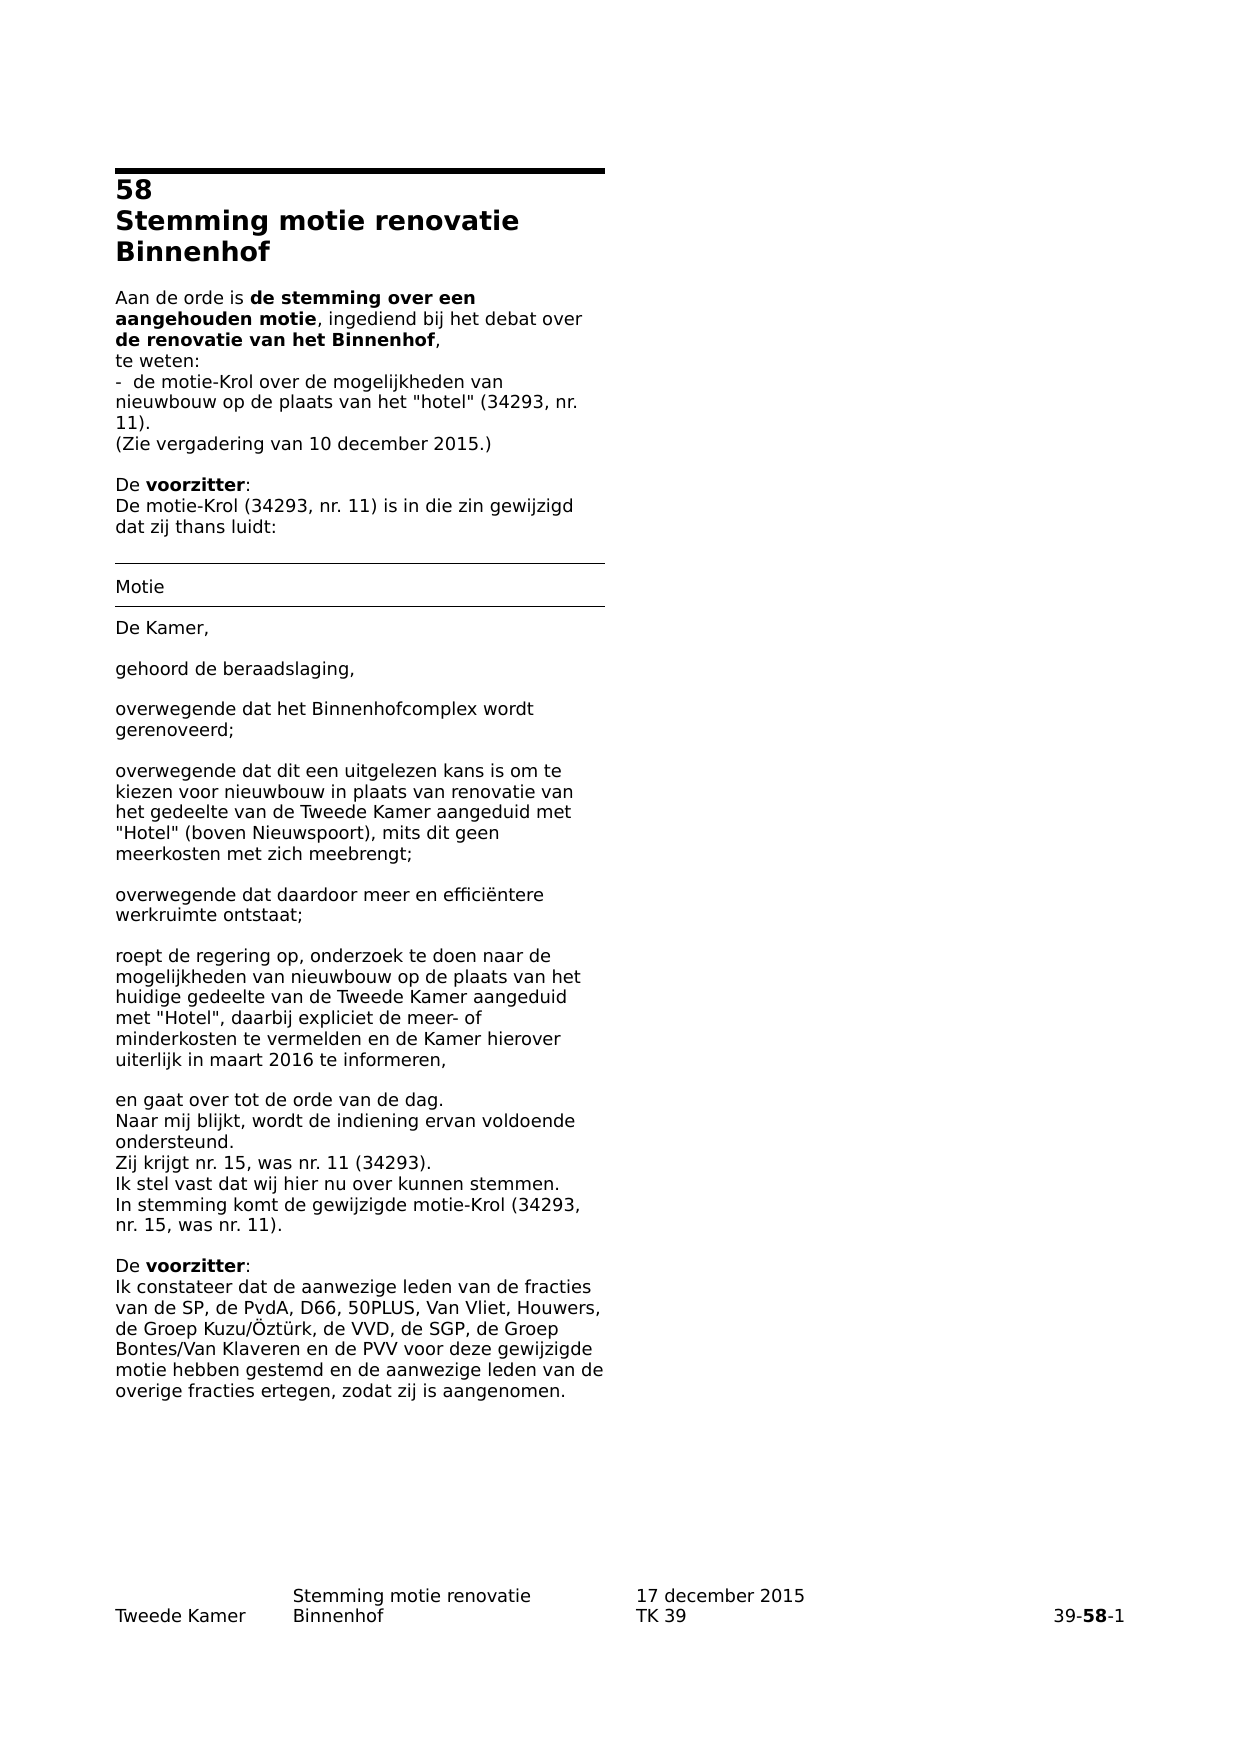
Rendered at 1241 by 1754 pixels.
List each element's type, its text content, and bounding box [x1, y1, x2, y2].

text Ik constateer dat de aanwezige leden van de fracties van de SP, de PvdA, D66, 50PLUS, Van Vliet, Houwers, de Groep Kuzu/Öztürk, de VVD, de SGP, de Groep Bontes/Van Klaveren en de PVV voor deze gewijzigde motie hebben gestemd en de aanwezige leden van de overige fracties ertegen, zodat zij is aangenomen. [115, 1277, 605, 1402]
text Motie [115, 577, 605, 598]
text en gaat over tot de orde van de dag. [115, 1090, 605, 1111]
text Zij krijgt nr. 15, was nr. 11 (34293). [115, 1153, 605, 1173]
text overwegende dat het Binnenhofcomplex wordt gerenoveerd; [115, 699, 605, 741]
text Aan de orde is de stemming over een aangehouden motie, ingediend bij het debat over de renovatie van het Binnenhof, [115, 288, 605, 351]
text De voorzitter: [115, 475, 605, 496]
text De motie-Krol (34293, nr. 11) is in die zin gewijzigd dat zij thans luidt: [115, 496, 605, 537]
text De Kamer, [115, 618, 605, 638]
text overwegende dat daardoor meer en efficiëntere werkruimte ontstaat; [115, 884, 605, 926]
text Naar mij blijkt, wordt de indiening ervan voldoende ondersteund. [115, 1111, 605, 1153]
text De voorzitter: [115, 1256, 605, 1277]
text overwegende dat dit een uitgelezen kans is om te kiezen voor nieuwbouw in plaats van renovatie van het gedeelte van de Tweede Kamer aangeduid met "Hotel" (boven Nieuwspoort), mits dit geen meerkosten met zich meebrengt; [115, 761, 605, 864]
text In stemming komt de gewijzigde motie-Krol (34293, nr. 15, was nr. 11). [115, 1194, 605, 1236]
text te weten: [115, 351, 605, 371]
list de motie-Krol over de mogelijkheden van nieuwbouw op de plaats van het "hotel" (34293, nr. 11). [115, 371, 605, 434]
title 58 Stemming motie renovatie Binnenhof [115, 174, 605, 268]
text (Zie vergadering van 10 december 2015.) [115, 434, 605, 455]
text Ik stel vast dat wij hier nu over kunnen stemmen. [115, 1173, 605, 1194]
text gehoord de beraadslaging, [115, 658, 605, 679]
text roept de regering op, onderzoek te doen naar de mogelijkheden van nieuwbouw op de plaats van het huidige gedeelte van de Tweede Kamer aangeduid met "Hotel", daarbij expliciet de meer- of minderkosten te vermelden en de Kamer hierover uiterlijk in maart 2016 te informeren, [115, 946, 605, 1070]
